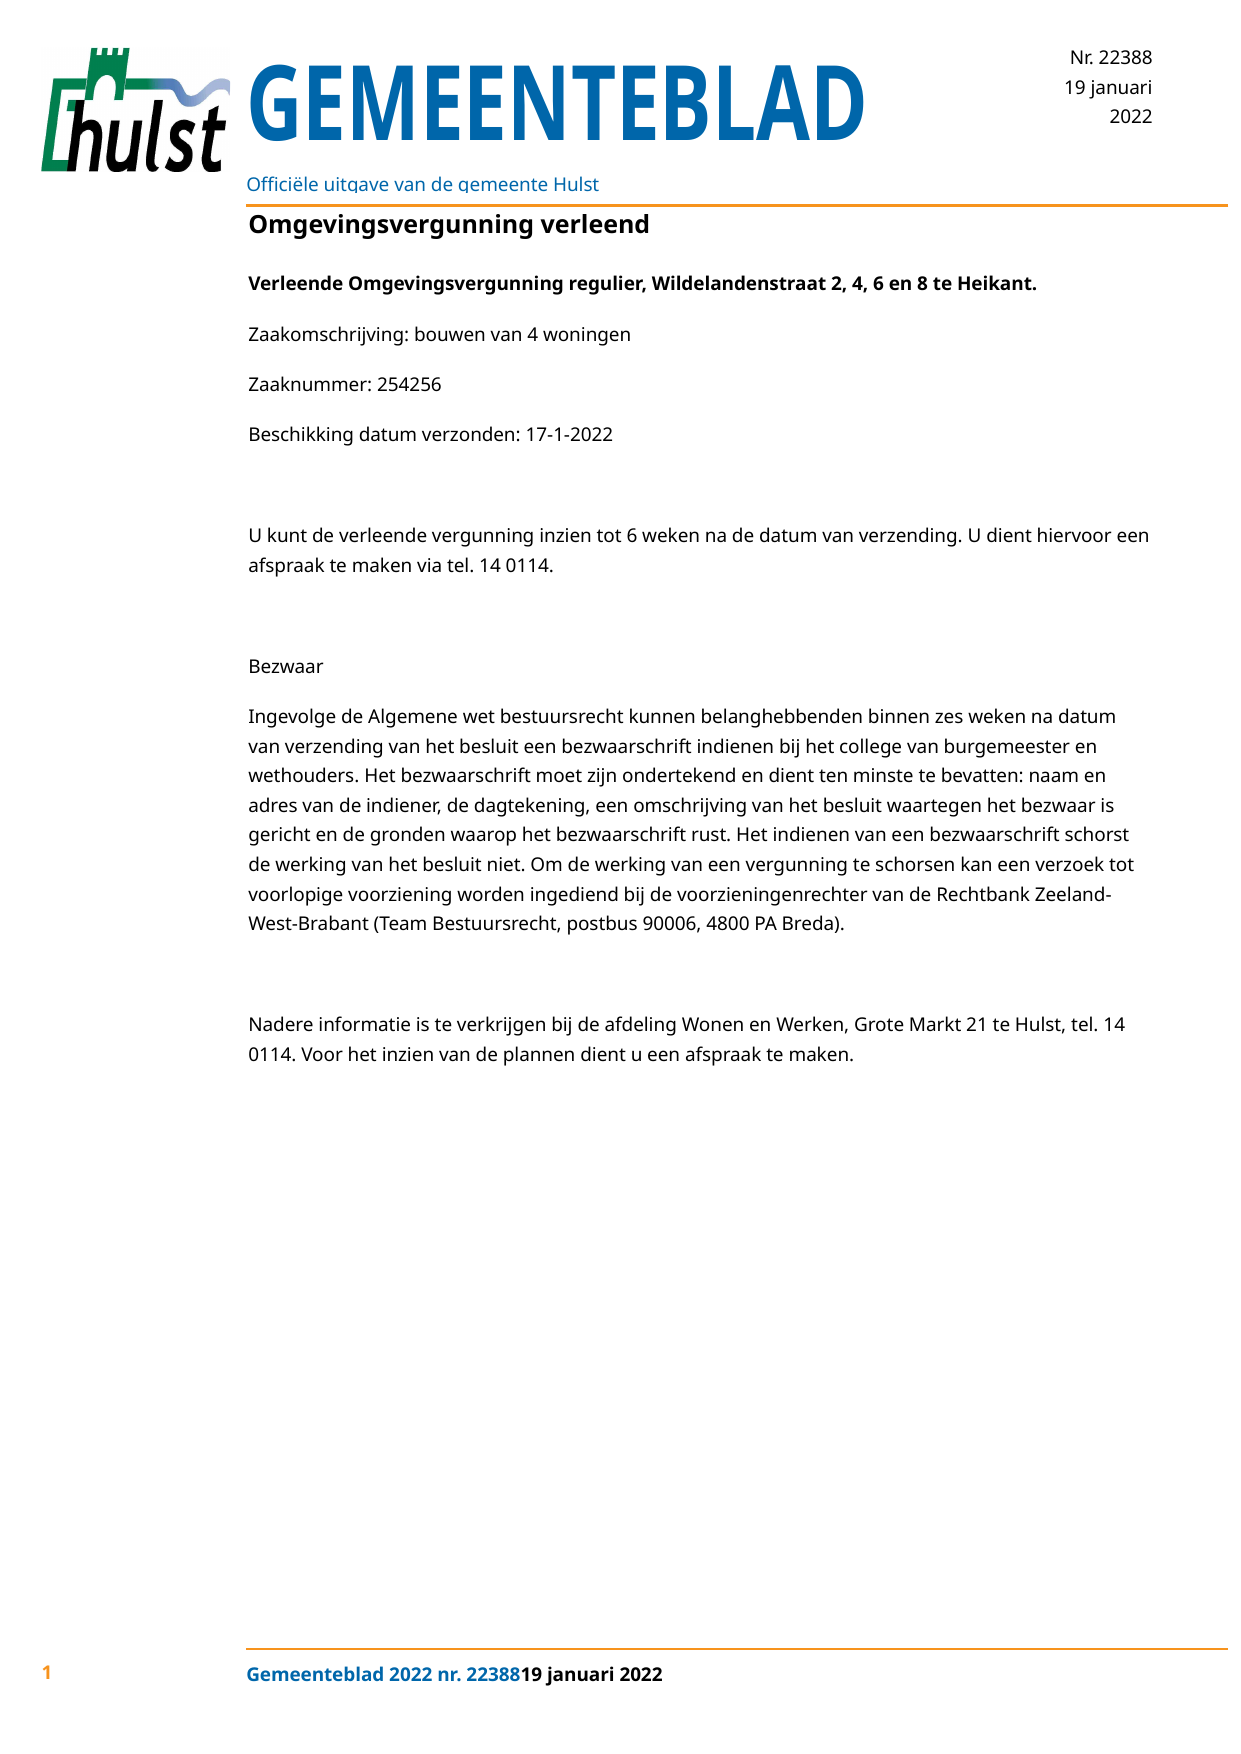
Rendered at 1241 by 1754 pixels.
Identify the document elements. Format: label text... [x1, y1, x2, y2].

text Zaakomschrijving: bouwen van 4 woningen [248, 321, 1152, 346]
text Bezwaar [248, 653, 1152, 678]
text Nadere informatie is te verkrijgen bij de afdeling Wonen en Werken, Grote Markt 21 te Hulst, tel. 14 0114. Voor het inzien van de plannen dient u een afspraak te maken. [248, 1011, 1152, 1066]
text Beschikking datum verzonden: 17-1-2022 [248, 422, 1152, 447]
text Verleende Omgevingsvergunning regulier, Wildelandenstraat 2, 4, 6 en 8 te Heikant. [248, 270, 1152, 296]
text Zaaknummer: 254256 [248, 371, 1152, 397]
picture [41, 47, 231, 172]
text U kunt de verleende vergunning inzien tot 6 weken na de datum van verzending. U dient hiervoor een afspraak te maken via tel. 14 0114. [248, 522, 1152, 578]
text Omgevingsvergunning verleend [248, 207, 1152, 241]
text Ingevolge de Algemene wet bestuursrecht kunnen belanghebbenden binnen zes weken na datum van verzending van het besluit een bezwaarschrift indienen bij het college van burgemeester en wethouders. Het bezwaarschrift moet zijn ondertekend en dient ten minste te bevatten: naam en adres van de indiener, de dagtekening, een omschrijving van het besluit waartegen het bezwaar is gericht en de gronden waarop het bezwaarschrift rust. Het indienen van een bezwaarschrift schorst de werking van het besluit niet. Om de werking van een vergunning te schorsen kan een verzoek tot voorlopige voorziening worden ingediend bij de voorzieningenrechter van de Rechtbank Zeeland-West-Brabant (Team Bestuursrecht, postbus 90006, 4800 PA Breda). [248, 703, 1152, 936]
